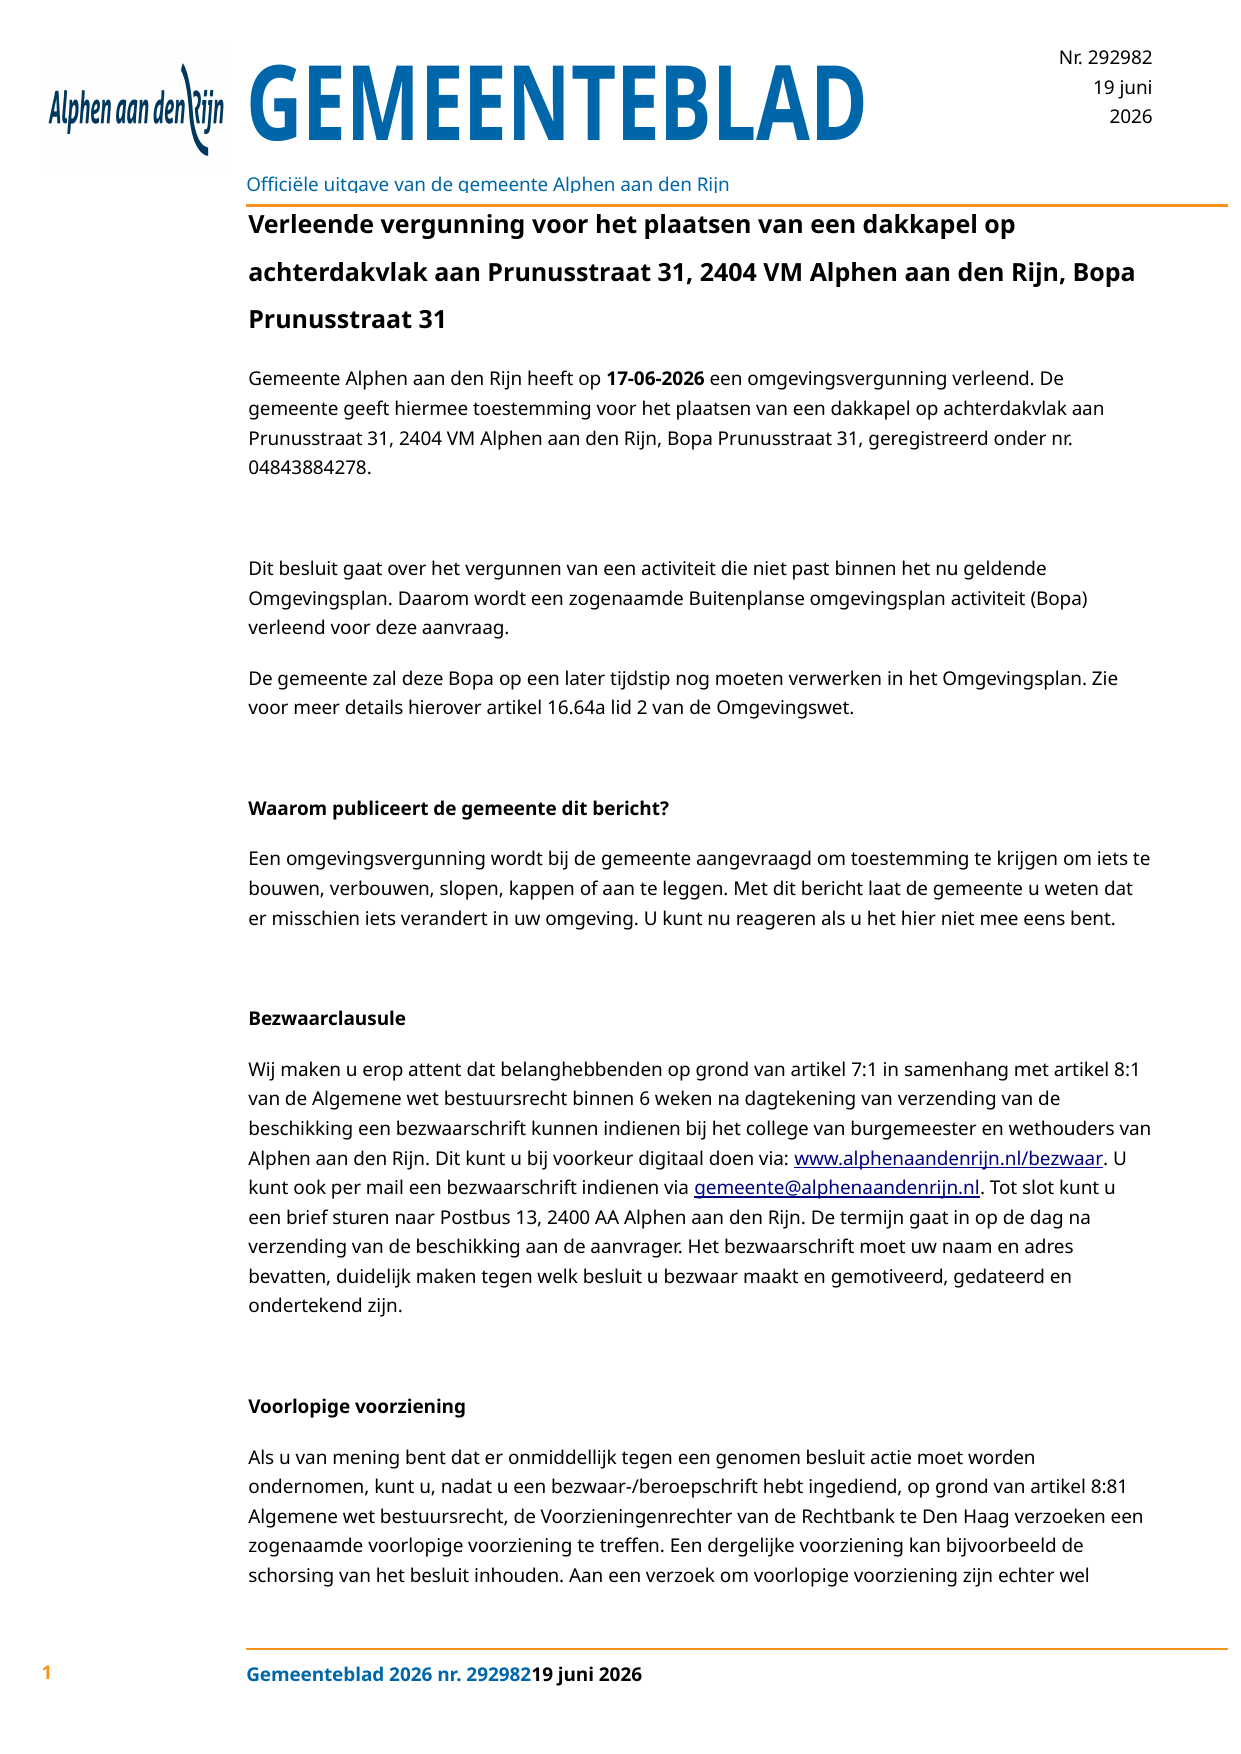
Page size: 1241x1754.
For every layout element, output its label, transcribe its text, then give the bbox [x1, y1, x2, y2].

text Wij maken u erop attent dat belanghebbenden op grond van artikel 7:1 in samenhang met artikel 8:1 van de Algemene wet bestuursrecht binnen 6 weken na dagtekening van verzending van de beschikking een bezwaarschrift kunnen indienen bij het college van burgemeester en wethouders van Alphen aan den Rijn. Dit kunt u bij voorkeur digitaal doen via: www.alphenaandenrijn.nl/bezwaar. U kunt ook per mail een bezwaarschrift indienen via gemeente@alphenaandenrijn.nl. Tot slot kunt u een brief sturen naar Postbus 13, 2400 AA Alphen aan den Rijn. De termijn gaat in op de dag na verzending van de beschikking aan de aanvrager. Het bezwaarschrift moet uw naam en adres bevatten, duidelijk maken tegen welk besluit u bezwaar maakt en gemotiveerd, gedateerd en ondertekend zijn. [248, 1056, 1152, 1318]
text Dit besluit gaat over het vergunnen van een activiteit die niet past binnen het nu geldende Omgevingsplan. Daarom wordt een zogenaamde Buitenplanse omgevingsplan activiteit (Bopa) verleend voor deze aanvraag. [248, 555, 1152, 640]
text Gemeente Alphen aan den Rijn heeft op 17-06-2026 een omgevingsvergunning verleend. De gemeente geeft hiermee toestemming voor het plaatsen van een dakkapel op achterdakvlak aan Prunusstraat 31, 2404 VM Alphen aan den Rijn, Bopa Prunusstraat 31, geregistreerd onder nr. 04843884278. [248, 366, 1152, 480]
text De gemeente zal deze Bopa op een later tijdstip nog moeten verwerken in het Omgevingsplan. Zie voor meer details hierover artikel 16.64a lid 2 van de Omgevingswet. [248, 665, 1152, 720]
text Voorlopige voorziening [248, 1393, 1152, 1419]
text Een omgevingsvergunning wordt bij de gemeente aangevraagd om toestemming te krijgen om iets te bouwen, verbouwen, slopen, kappen of aan te leggen. Met dit bericht laat de gemeente u weten dat er misschien iets verandert in uw omgeving. U kunt nu reageren als u het hier niet mee eens bent. [248, 846, 1152, 930]
text Waarom publiceert de gemeente dit bericht? [248, 795, 1152, 821]
text Verleende vergunning voor het plaatsen van een dakkapel op achterdakvlak aan Prunusstraat 31, 2404 VM Alphen aan den Rijn, Bopa Prunusstraat 31 [248, 207, 1152, 336]
text Als u van mening bent dat er onmiddellijk tegen een genomen besluit actie moet worden ondernomen, kunt u, nadat u een bezwaar-/beroepschrift hebt ingediend, op grond van artikel 8:81 Algemene wet bestuursrecht, de Voorzieningenrechter van de Rechtbank te Den Haag verzoeken een zogenaamde voorlopige voorziening te treffen. Een dergelijke voorziening kan bijvoorbeeld de schorsing van het besluit inhouden. Aan een verzoek om voorlopige voorziening zijn echter wel [248, 1444, 1152, 1588]
picture [41, 47, 231, 172]
text Bezwaarclausule [248, 1006, 1152, 1031]
